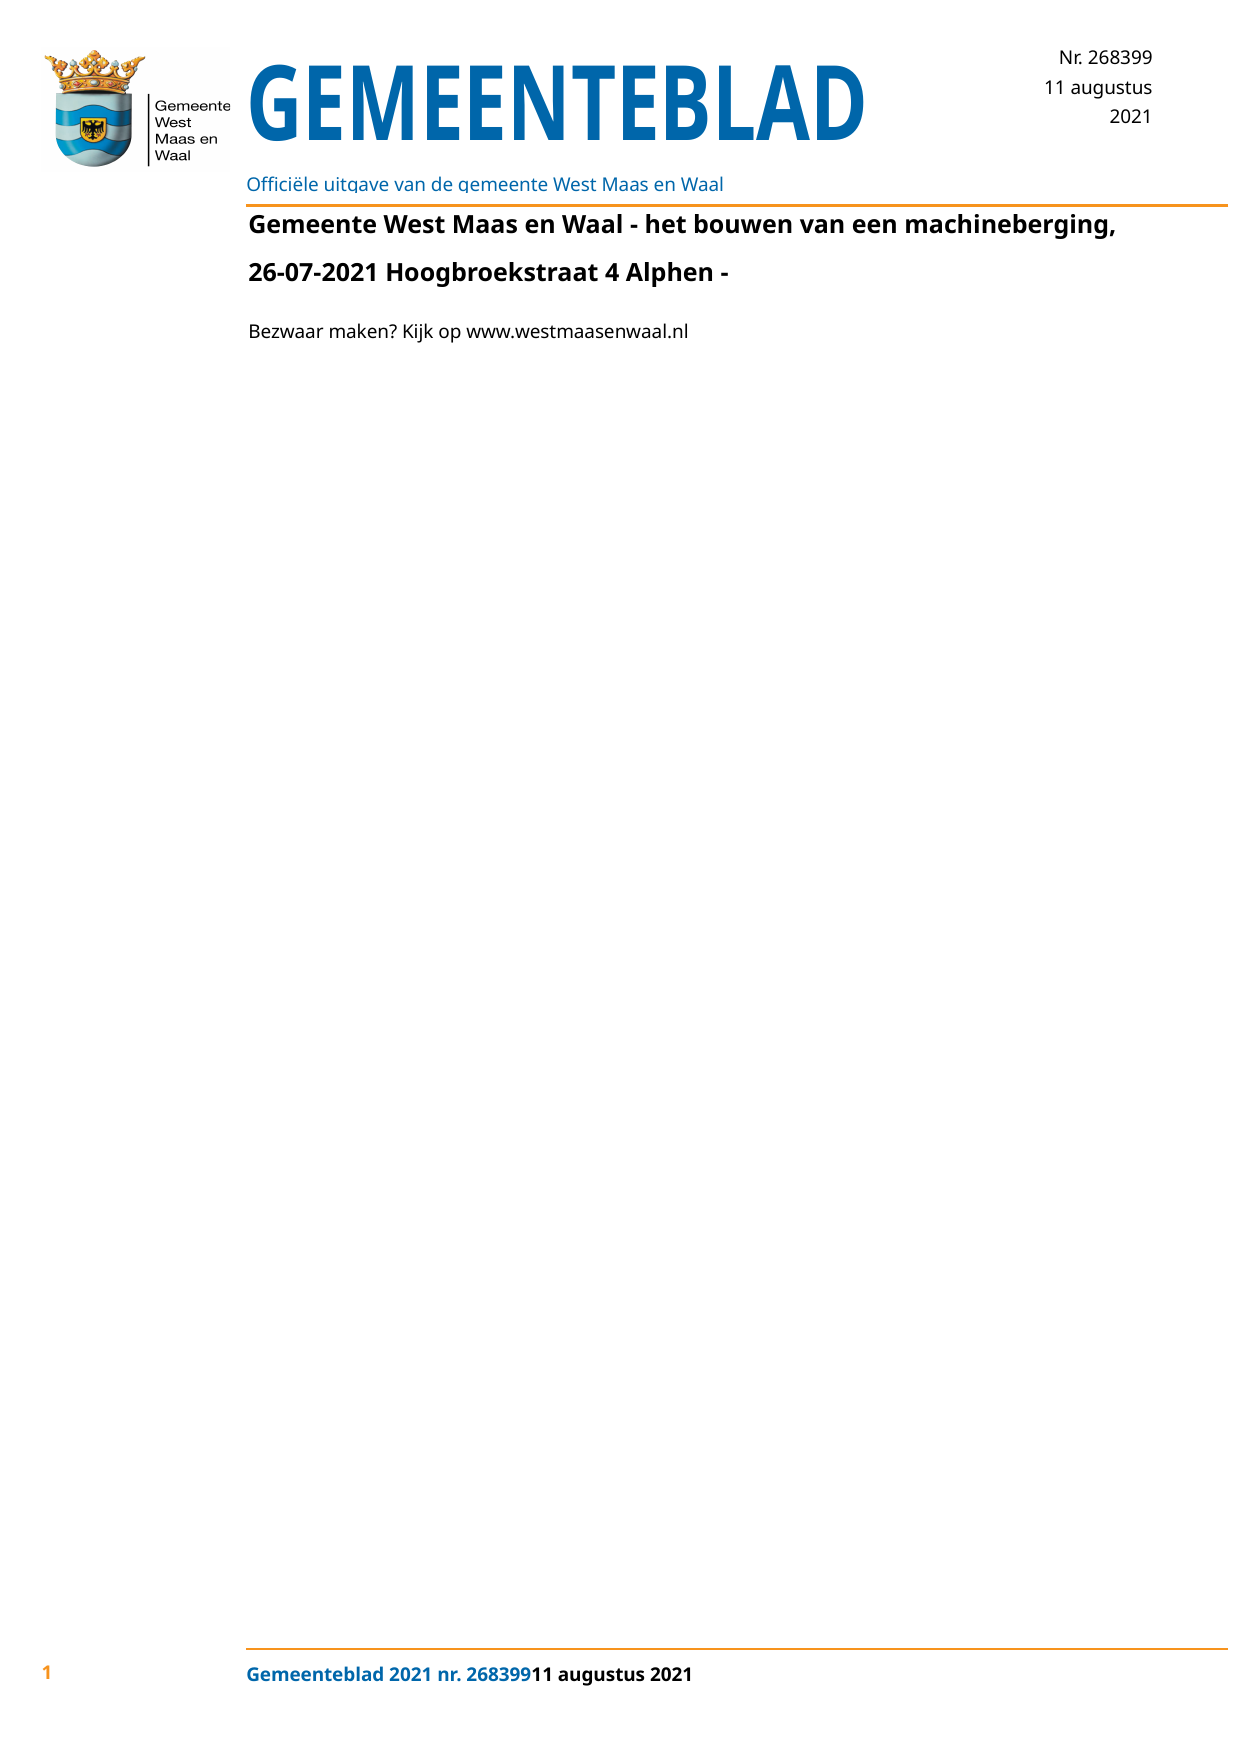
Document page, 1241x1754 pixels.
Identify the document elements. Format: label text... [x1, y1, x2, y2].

text Gemeente West Maas en Waal - het bouwen van een machineberging, 26-07-2021 Hoogbroekstraat 4 Alphen - [248, 207, 1152, 288]
picture [41, 47, 231, 172]
text Bezwaar maken? Kijk op www.westmaasenwaal.nl [248, 318, 1152, 344]
